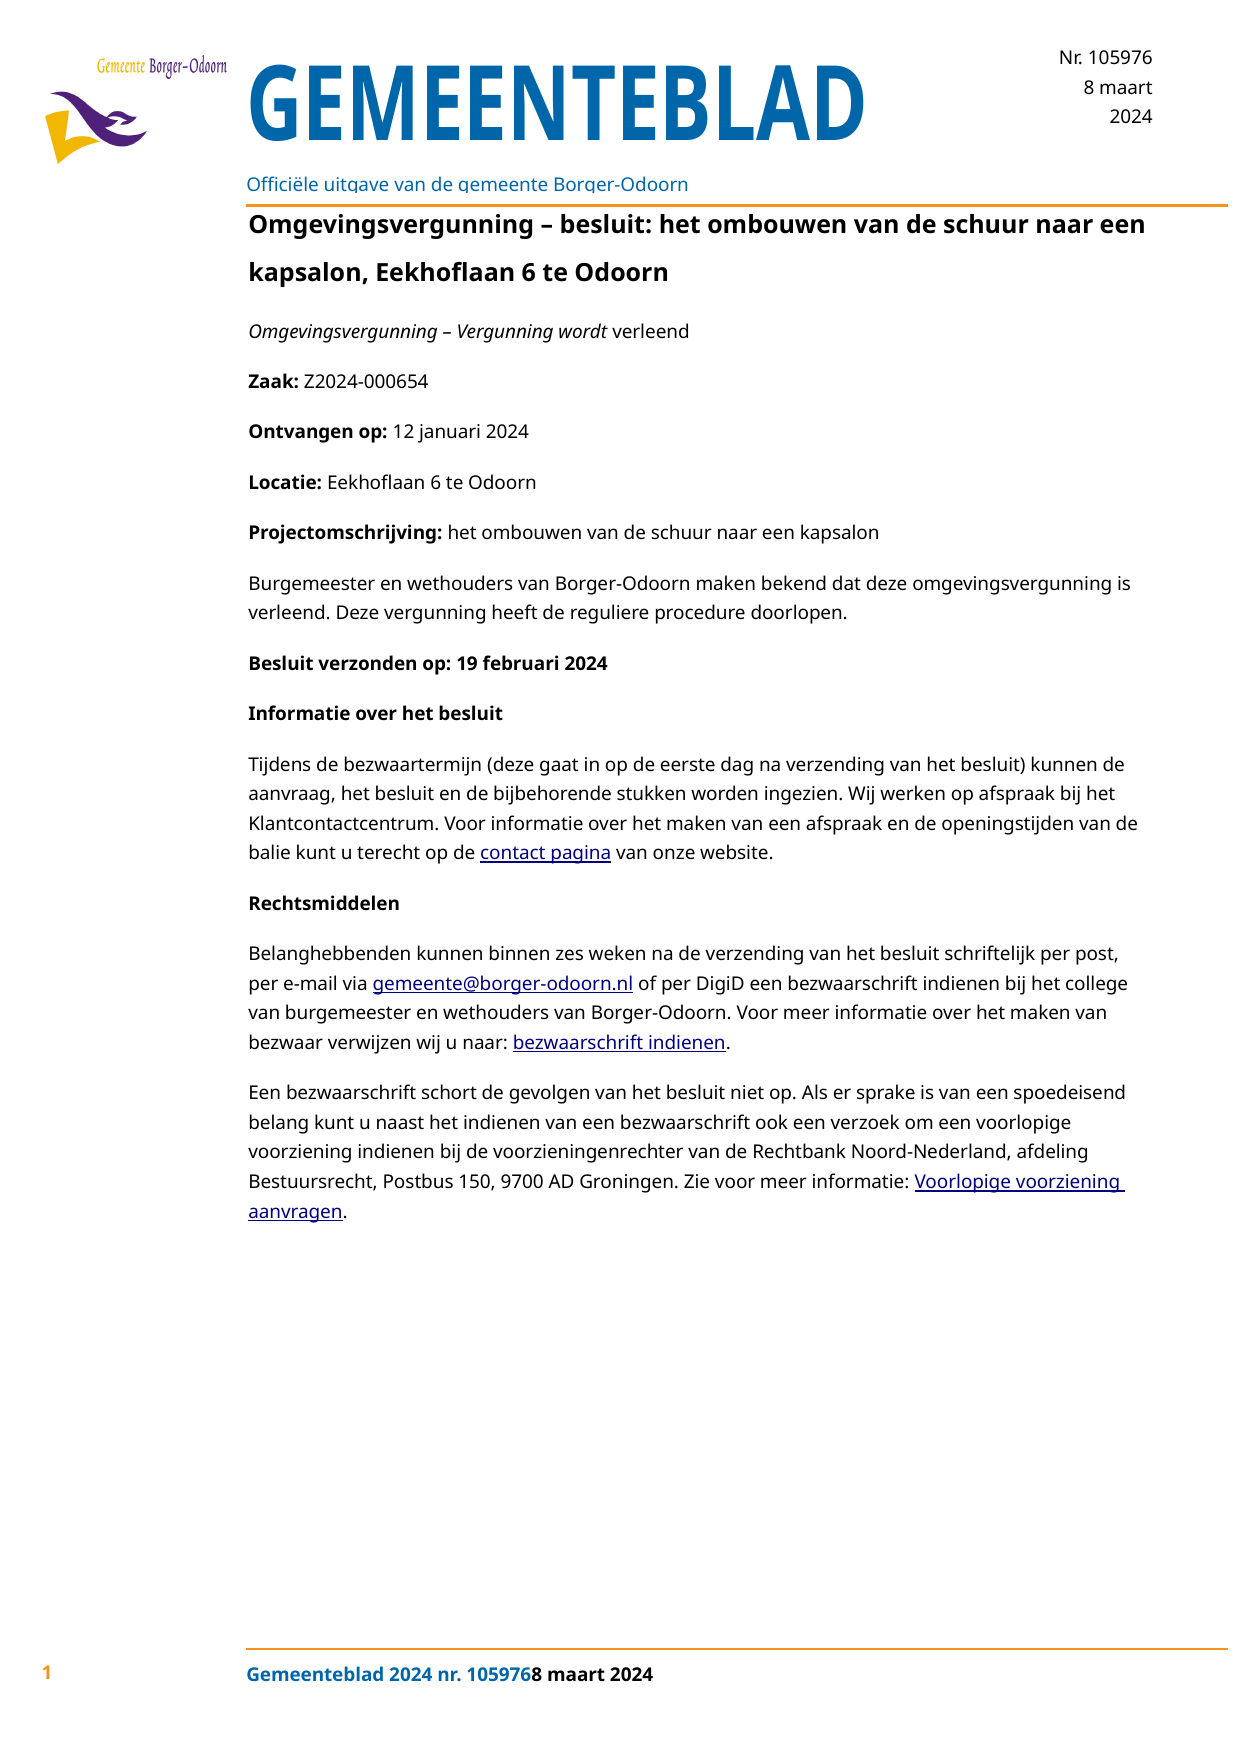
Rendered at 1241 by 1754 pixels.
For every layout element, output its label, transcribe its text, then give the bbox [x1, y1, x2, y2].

text Een bezwaarschrift schort de gevolgen van het besluit niet op. Als er sprake is van een spoedeisend belang kunt u naast het indienen van een bezwaarschrift ook een verzoek om een voorlopige voorziening indienen bij de voorzieningenrechter van de Rechtbank Noord-Nederland, afdeling Bestuursrecht, Postbus 150, 9700 AD Groningen. Zie voor meer informatie: Voorlopige voorziening aanvragen. [248, 1079, 1152, 1224]
text Burgemeester en wethouders van Borger-Odoorn maken bekend dat deze omgevingsvergunning is verleend. Deze vergunning heeft de reguliere procedure doorlopen. [248, 570, 1152, 625]
text Omgevingsvergunning – besluit: het ombouwen van de schuur naar een kapsalon, Eekhoflaan 6 te Odoorn [248, 207, 1152, 288]
picture [41, 47, 231, 172]
text Tijdens de bezwaartermijn (deze gaat in op de eerste dag na verzending van het besluit) kunnen de aanvraag, het besluit en de bijbehorende stukken worden ingezien. Wij werken op afspraak bij het Klantcontactcentrum. Voor informatie over het maken van een afspraak en de openingstijden van de balie kunt u terecht op de contact pagina van onze website. [248, 751, 1152, 865]
text Informatie over het besluit [248, 700, 1152, 726]
text Zaak: Z2024-000654 [248, 368, 1152, 394]
text Belanghebbenden kunnen binnen zes weken na de verzending van het besluit schriftelijk per post, per e-mail via gemeente@borger-odoorn.nl of per DigiD een bezwaarschrift indienen bij het college van burgemeester en wethouders van Borger-Odoorn. Voor meer informatie over het maken van bezwaar verwijzen wij u naar: bezwaarschrift indienen. [248, 940, 1152, 1055]
text Rechtsmiddelen [248, 890, 1152, 916]
text Locatie: Eekhoflaan 6 te Odoorn [248, 469, 1152, 495]
text Omgevingsvergunning – Vergunning wordt verleend [248, 318, 1152, 344]
text Besluit verzonden op: 19 februari 2024 [248, 650, 1152, 676]
text Ontvangen op: 12 januari 2024 [248, 419, 1152, 444]
text Projectomschrijving: het ombouwen van de schuur naar een kapsalon [248, 519, 1152, 545]
